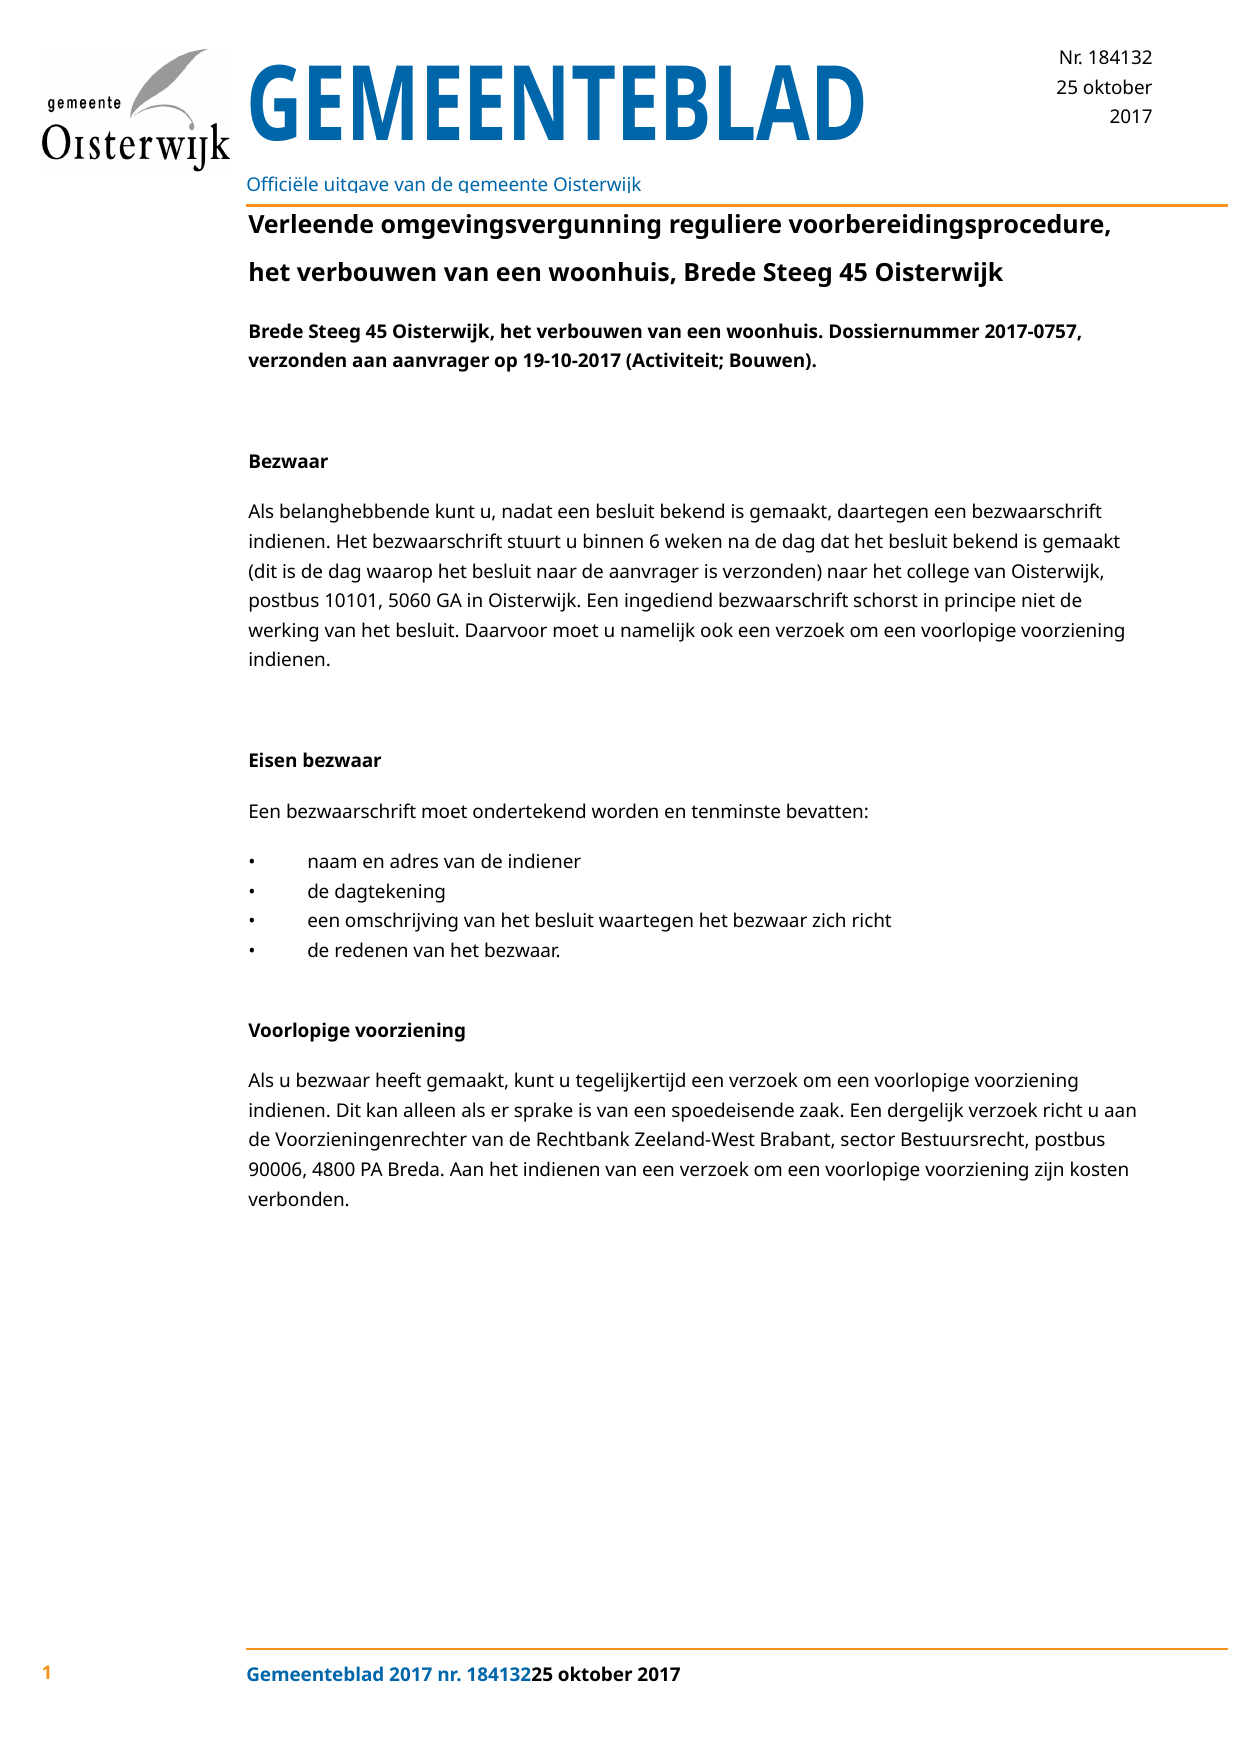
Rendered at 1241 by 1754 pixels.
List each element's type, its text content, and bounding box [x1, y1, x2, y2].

list de redenen van het bezwaar. [248, 937, 1152, 963]
text Brede Steeg 45 Oisterwijk, het verbouwen van een woonhuis. Dossiernummer 2017-0757, verzonden aan aanvrager op 19-10-2017 (Activiteit; Bouwen). [248, 318, 1152, 373]
text Als u bezwaar heeft gemaakt, kunt u tegelijkertijd een verzoek om een voorlopige voorziening indienen. Dit kan alleen als er sprake is van een spoedeisende zaak. Een dergelijk verzoek richt u aan de Voorzieningenrechter van de Rechtbank Zeeland-West Brabant, sector Bestuursrecht, postbus 90006, 4800 PA Breda. Aan het indienen van een verzoek om een voorlopige voorziening zijn kosten verbonden. [248, 1067, 1152, 1212]
list een omschrijving van het besluit waartegen het bezwaar zich richt [248, 907, 1152, 933]
picture [41, 47, 231, 172]
text Bezwaar [248, 448, 1152, 474]
text Eisen bezwaar [248, 747, 1152, 773]
list de dagtekening [248, 878, 1152, 904]
text Verleende omgevingsvergunning reguliere voorbereidingsprocedure, het verbouwen van een woonhuis, Brede Steeg 45 Oisterwijk [248, 207, 1152, 288]
text Als belanghebbende kunt u, nadat een besluit bekend is gemaakt, daartegen een bezwaarschrift indienen. Het bezwaarschrift stuurt u binnen 6 weken na de dag dat het besluit bekend is gemaakt (dit is de dag waarop het besluit naar de aanvrager is verzonden) naar het college van Oisterwijk, postbus 10101, 5060 GA in Oisterwijk. Een ingediend bezwaarschrift schorst in principe niet de werking van het besluit. Daarvoor moet u namelijk ook een verzoek om een voorlopige voorziening indienen. [248, 499, 1152, 672]
text Een bezwaarschrift moet ondertekend worden en tenminste bevatten: [248, 798, 1152, 824]
list naam en adres van de indiener [248, 848, 1152, 874]
text Voorlopige voorziening [248, 1017, 1152, 1043]
